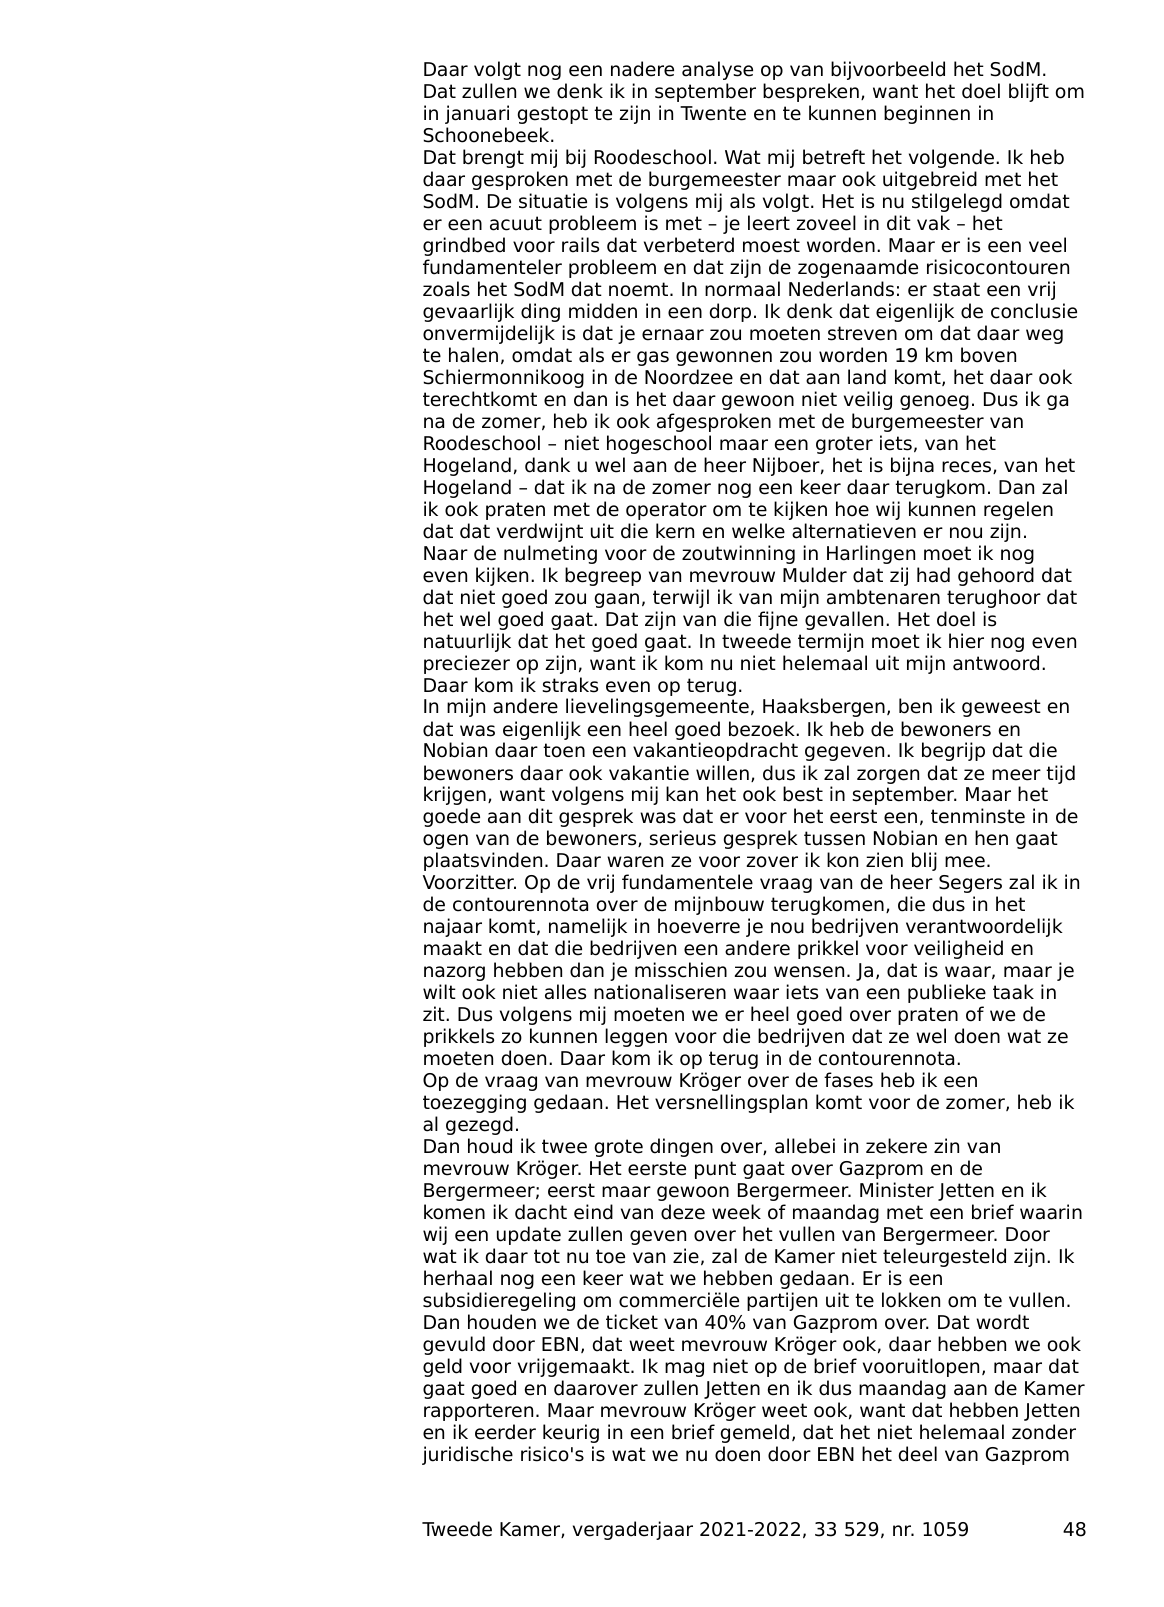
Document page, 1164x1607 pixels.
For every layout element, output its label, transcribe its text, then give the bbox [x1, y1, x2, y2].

text Dan houd ik twee grote dingen over, allebei in zekere zin van mevrouw Kröger. Het eerste punt gaat over Gazprom en de Bergermeer; eerst maar gewoon Bergermeer. Minister Jetten en ik komen ik dacht eind van deze week of maandag met een brief waarin wij een update zullen geven over het vullen van Bergermeer. Door wat ik daar tot nu toe van zie, zal de Kamer niet teleurgesteld zijn. Ik herhaal nog een keer wat we hebben gedaan. Er is een subsidieregeling om commerciële partijen uit te lokken om te vullen. Dan houden we de ticket van 40% van Gazprom over. Dat wordt gevuld door EBN, dat weet mevrouw Kröger ook, daar hebben we ook geld voor vrijgemaakt. Ik mag niet op de brief vooruitlopen, maar dat gaat goed en daarover zullen Jetten en ik dus maandag aan de Kamer rapporteren. Maar mevrouw Kröger weet ook, want dat hebben Jetten en ik eerder keurig in een brief gemeld, dat het niet helemaal zonder juridische risico's is wat we nu doen door EBN het deel van Gazprom [422, 1136, 1087, 1466]
text Op de vraag van mevrouw Kröger over de fases heb ik een toezegging gedaan. Het versnellingsplan komt voor de zomer, heb ik al gezegd. [422, 1070, 1087, 1136]
text Naar de nulmeting voor de zoutwinning in Harlingen moet ik nog even kijken. Ik begreep van mevrouw Mulder dat zij had gehoord dat dat niet goed zou gaan, terwijl ik van mijn ambtenaren terughoor dat het wel goed gaat. Dat zijn van die fijne gevallen. Het doel is natuurlijk dat het goed gaat. In tweede termijn moet ik hier nog even preciezer op zijn, want ik kom nu niet helemaal uit mijn antwoord. Daar kom ik straks even op terug. [422, 543, 1087, 696]
text Voorzitter. Op de vrij fundamentele vraag van de heer Segers zal ik in de contourennota over de mijnbouw terugkomen, die dus in het najaar komt, namelijk in hoeverre je nou bedrijven verantwoordelijk maakt en dat die bedrijven een andere prikkel voor veiligheid en nazorg hebben dan je misschien zou wensen. Ja, dat is waar, maar je wilt ook niet alles nationaliseren waar iets van een publieke taak in zit. Dus volgens mij moeten we er heel goed over praten of we de prikkels zo kunnen leggen voor die bedrijven dat ze wel doen wat ze moeten doen. Daar kom ik op terug in de contourennota. [422, 872, 1087, 1070]
text Dat brengt mij bij Roodeschool. Wat mij betreft het volgende. Ik heb daar gesproken met de burgemeester maar ook uitgebreid met het SodM. De situatie is volgens mij als volgt. Het is nu stilgelegd omdat er een acuut probleem is met – je leert zoveel in dit vak – het grindbed voor rails dat verbeterd moest worden. Maar er is een veel fundamenteler probleem en dat zijn de zogenaamde risicocontouren zoals het SodM dat noemt. In normaal Nederlands: er staat een vrij gevaarlijk ding midden in een dorp. Ik denk dat eigenlijk de conclusie onvermijdelijk is dat je ernaar zou moeten streven om dat daar weg te halen, omdat als er gas gewonnen zou worden 19 km boven Schiermonnikoog in de Noordzee en dat aan land komt, het daar ook terechtkomt en dan is het daar gewoon niet veilig genoeg. Dus ik ga na de zomer, heb ik ook afgesproken met de burgemeester van Roodeschool – niet hogeschool maar een groter iets, van het Hogeland, dank u wel aan de heer Nijboer, het is bijna reces, van het Hogeland – dat ik na de zomer nog een keer daar terugkom. Dan zal ik ook praten met de operator om te kijken hoe wij kunnen regelen dat dat verdwijnt uit die kern en welke alternatieven er nou zijn. [422, 147, 1087, 543]
text In mijn andere lievelingsgemeente, Haaksbergen, ben ik geweest en dat was eigenlijk een heel goed bezoek. Ik heb de bewoners en Nobian daar toen een vakantieopdracht gegeven. Ik begrijp dat die bewoners daar ook vakantie willen, dus ik zal zorgen dat ze meer tijd krijgen, want volgens mij kan het ook best in september. Maar het goede aan dit gesprek was dat er voor het eerst een, tenminste in de ogen van de bewoners, serieus gesprek tussen Nobian en hen gaat plaatsvinden. Daar waren ze voor zover ik kon zien blij mee. [422, 696, 1087, 872]
text Daar volgt nog een nadere analyse op van bijvoorbeeld het SodM. Dat zullen we denk ik in september bespreken, want het doel blijft om in januari gestopt te zijn in Twente en te kunnen beginnen in Schoonebeek. [422, 59, 1087, 147]
